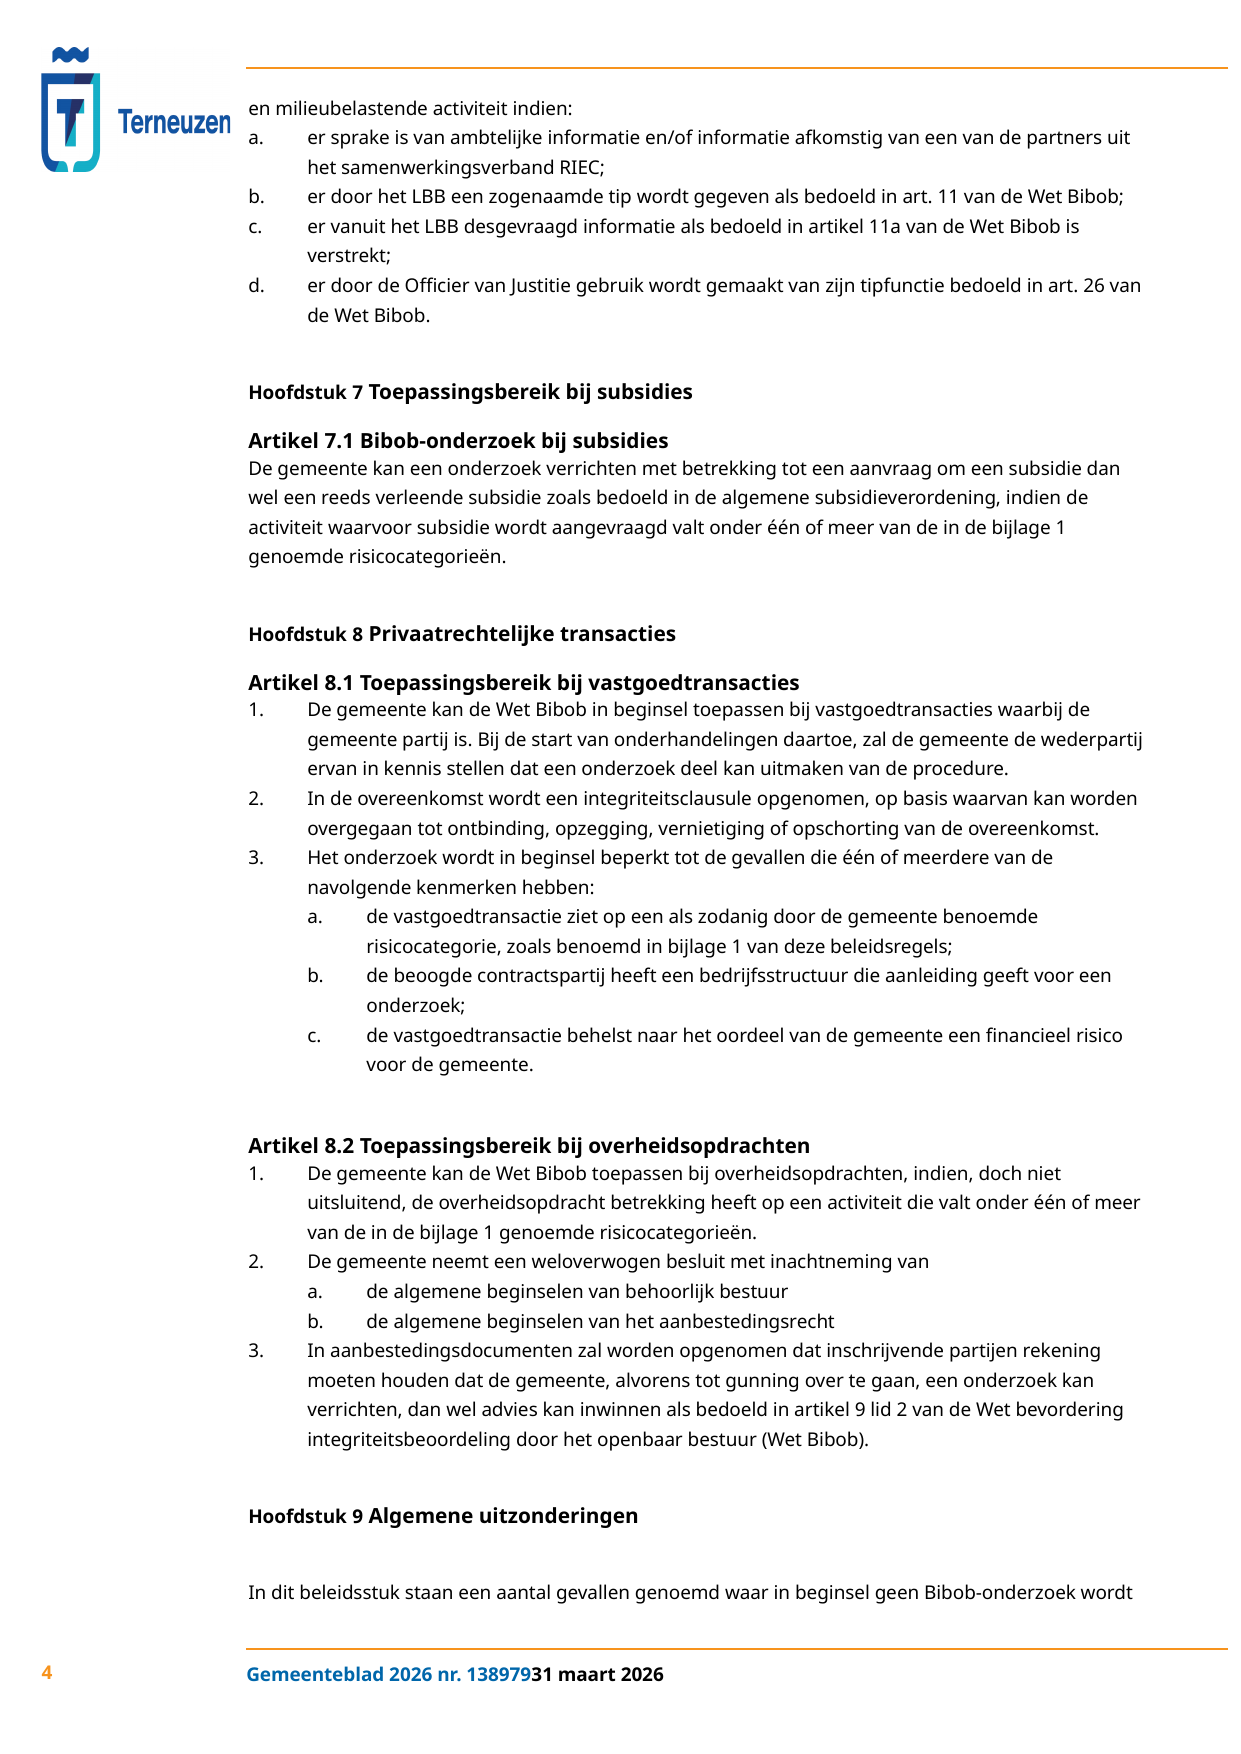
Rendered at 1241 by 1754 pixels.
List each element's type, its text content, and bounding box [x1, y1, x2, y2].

list de vastgoedtransactie ziet op een als zodanig door de gemeente benoemde risicocategorie, zoals benoemd in bijlage 1 van deze beleidsregels; [307, 903, 1152, 959]
list er door de Officier van Justitie gebruik wordt gemaakt van zijn tipfunctie bedoeld in art. 26 van de Wet Bibob. [248, 272, 1152, 328]
text Artikel 8.2 Toepassingsbereik bij overheidsopdrachten [248, 1131, 1152, 1160]
list De gemeente kan de Wet Bibob in beginsel toepassen bij vastgoedtransacties waarbij de gemeente partij is. Bij de start van onderhandelingen daartoe, zal de gemeente de wederpartij ervan in kennis stellen dat een onderzoek deel kan uitmaken van de procedure. [248, 696, 1152, 781]
list de algemene beginselen van behoorlijk bestuur [307, 1278, 1152, 1304]
text In dit beleidsstuk staan een aantal gevallen genoemd waar in beginsel geen Bibob-onderzoek wordt [248, 1579, 1152, 1605]
text De gemeente kan een onderzoek verrichten met betrekking tot een aanvraag om een subsidie dan wel een reeds verleende subsidie zoals bedoeld in de algemene subsidieverordening, indien de activiteit waarvoor subsidie wordt aangevraagd valt onder één of meer van de in de bijlage 1 genoemde risicocategorieën. [248, 455, 1152, 569]
list de beoogde contractspartij heeft een bedrijfsstructuur die aanleiding geeft voor een onderzoek; [307, 963, 1152, 1018]
list De gemeente neemt een weloverwogen besluit met inachtneming van [248, 1249, 1152, 1274]
text en milieubelastende activiteit indien: [248, 95, 1152, 121]
text Hoofdstuk 8 Privaatrechtelijke transacties [248, 619, 1152, 647]
list In aanbestedingsdocumenten zal worden opgenomen dat inschrijvende partijen rekening moeten houden dat de gemeente, alvorens tot gunning over te gaan, een onderzoek kan verrichten, dan wel advies kan inwinnen als bedoeld in artikel 9 lid 2 van de Wet bevordering integriteitsbeoordeling door het openbaar bestuur (Wet Bibob). [248, 1337, 1152, 1452]
text Artikel 8.1 Toepassingsbereik bij vastgoedtransacties [248, 668, 1152, 696]
list Het onderzoek wordt in beginsel beperkt tot de gevallen die één of meerdere van de navolgende kenmerken hebben: [248, 844, 1152, 900]
list er door het LBB een zogenaamde tip wordt gegeven als bedoeld in art. 11 van de Wet Bibob; [248, 183, 1152, 209]
text Artikel 7.1 Bibob-onderzoek bij subsidies [248, 426, 1152, 455]
list In de overeenkomst wordt een integriteitsclausule opgenomen, op basis waarvan kan worden overgegaan tot ontbinding, opzegging, vernietiging of opschorting van de overeenkomst. [248, 785, 1152, 841]
list de vastgoedtransactie behelst naar het oordeel van de gemeente een financieel risico voor de gemeente. [307, 1022, 1152, 1077]
list De gemeente kan de Wet Bibob toepassen bij overheidsopdrachten, indien, doch niet uitsluitend, de overheidsopdracht betrekking heeft op een activiteit die valt onder één of meer van de in de bijlage 1 genoemde risicocategorieën. [248, 1160, 1152, 1245]
list er sprake is van ambtelijke informatie en/of informatie afkomstig van een van de partners uit het samenwerkingsverband RIEC; [248, 124, 1152, 180]
text Hoofdstuk 9 Algemene uitzonderingen [248, 1501, 1152, 1530]
list de algemene beginselen van het aanbestedingsrecht [307, 1308, 1152, 1333]
text Hoofdstuk 7 Toepassingsbereik bij subsidies [248, 377, 1152, 406]
picture [41, 47, 231, 172]
list er vanuit het LBB desgevraagd informatie als bedoeld in artikel 11a van de Wet Bibob is verstrekt; [248, 213, 1152, 268]
